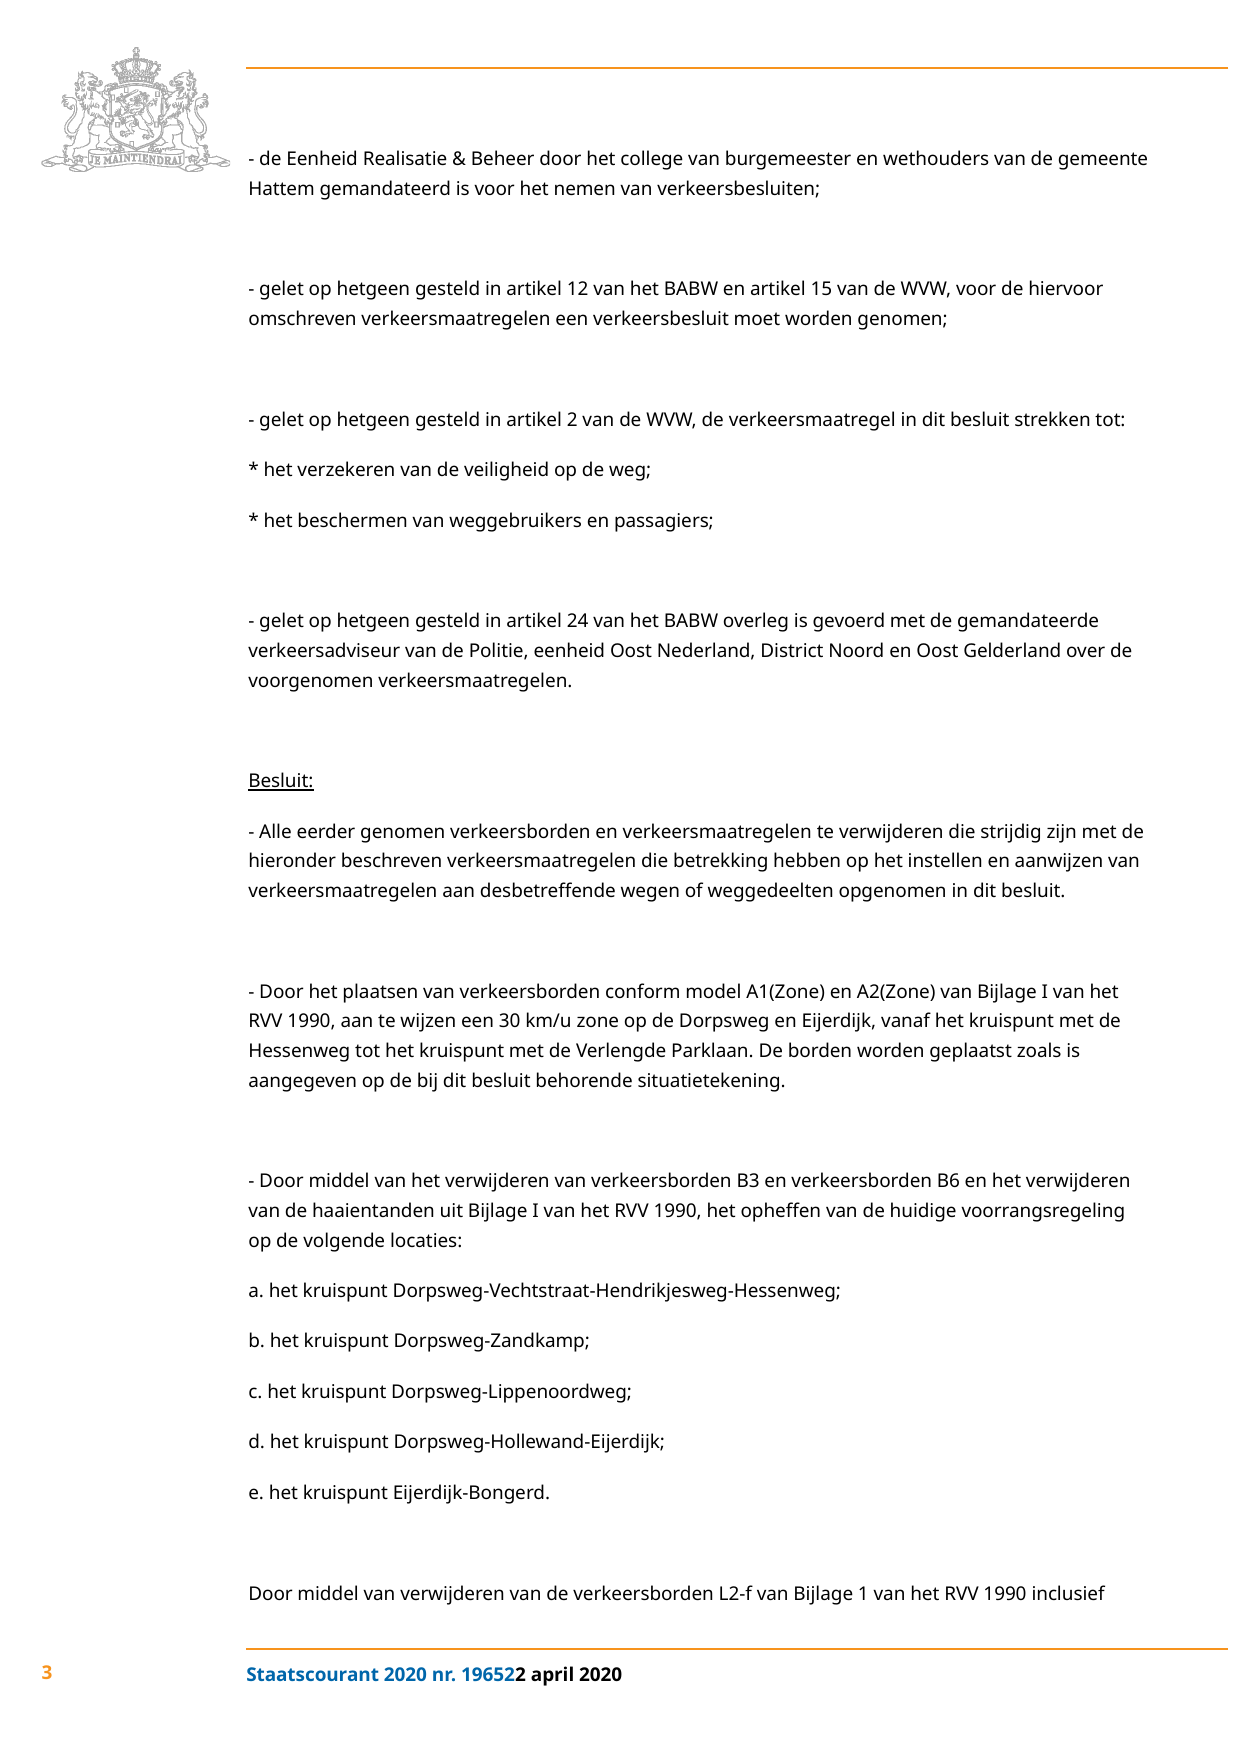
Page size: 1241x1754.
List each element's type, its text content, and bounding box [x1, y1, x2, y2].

text d. het kruispunt Dorpsweg-Hollewand-Eijerdijk; [248, 1428, 1152, 1454]
text - Alle eerder genomen verkeersborden en verkeersmaatregelen te verwijderen die strijdig zijn met de hieronder beschreven verkeersmaatregelen die betrekking hebben op het instellen en aanwijzen van verkeersmaatregelen aan desbetreffende wegen of weggedeelten opgenomen in dit besluit. [248, 818, 1152, 903]
text - Door middel van het verwijderen van verkeersborden B3 en verkeersborden B6 en het verwijderen van de haaientanden uit Bijlage I van het RVV 1990, het opheffen van de huidige voorrangsregeling op de volgende locaties: [248, 1168, 1152, 1253]
text - gelet op hetgeen gesteld in artikel 2 van de WVW, de verkeersmaatregel in dit besluit strekken tot: [248, 406, 1152, 432]
text Door middel van verwijderen van de verkeersborden L2-f van Bijlage 1 van het RVV 1990 inclusief [248, 1580, 1152, 1606]
text - gelet op hetgeen gesteld in artikel 24 van het BABW overleg is gevoerd met de gemandateerde verkeersadviseur van de Politie, eenheid Oost Nederland, District Noord en Oost Gelderland over de voorgenomen verkeersmaatregelen. [248, 608, 1152, 693]
text Besluit: [248, 768, 1152, 793]
text * het verzekeren van de veiligheid op de weg; [248, 456, 1152, 482]
text e. het kruispunt Eijerdijk-Bongerd. [248, 1479, 1152, 1505]
picture [41, 47, 231, 172]
text - gelet op hetgeen gesteld in artikel 12 van het BABW en artikel 15 van de WVW, voor de hiervoor omschreven verkeersmaatregelen een verkeersbesluit moet worden genomen; [248, 276, 1152, 331]
text c. het kruispunt Dorpsweg-Lippenoordweg; [248, 1378, 1152, 1404]
text a. het kruispunt Dorpsweg-Vechtstraat-Hendrikjesweg-Hessenweg; [248, 1277, 1152, 1303]
text * het beschermen van weggebruikers en passagiers; [248, 507, 1152, 533]
text b. het kruispunt Dorpsweg-Zandkamp; [248, 1328, 1152, 1353]
text - Door het plaatsen van verkeersborden conform model A1(Zone) en A2(Zone) van Bijlage I van het RVV 1990, aan te wijzen een 30 km/u zone op de Dorpsweg en Eijerdijk, vanaf het kruispunt met de Hessenweg tot het kruispunt met de Verlengde Parklaan. De borden worden geplaatst zoals is aangegeven op de bij dit besluit behorende situatietekening. [248, 978, 1152, 1093]
text - de Eenheid Realisatie & Beheer door het college van burgemeester en wethouders van de gemeente Hattem gemandateerd is voor het nemen van verkeersbesluiten; [248, 145, 1152, 201]
